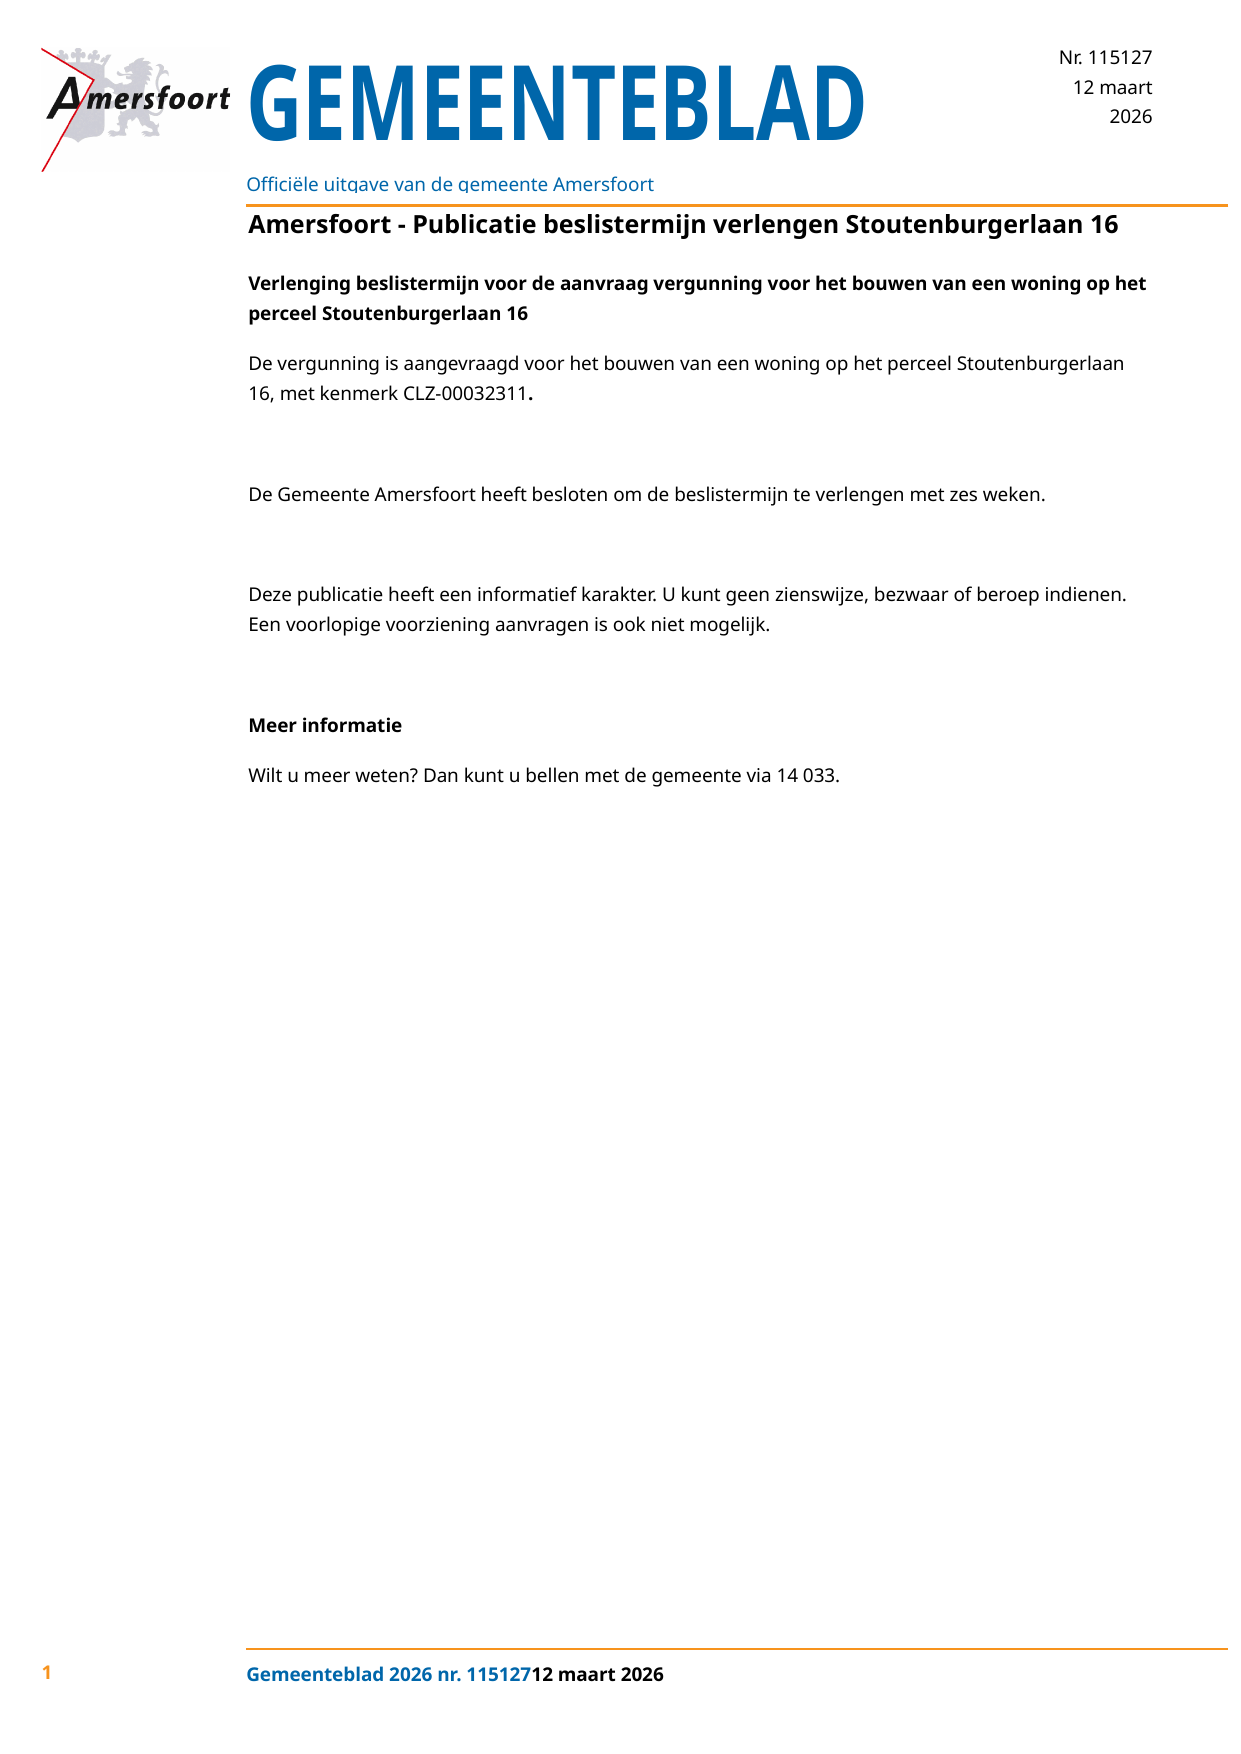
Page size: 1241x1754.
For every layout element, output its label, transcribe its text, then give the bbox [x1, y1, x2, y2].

text De vergunning is aangevraagd voor het bouwen van een woning op het perceel Stoutenburgerlaan 16, met kenmerk CLZ-00032311. [248, 350, 1152, 406]
text Wilt u meer weten? Dan kunt u bellen met de gemeente via 14 033. [248, 762, 1152, 788]
picture [41, 47, 231, 172]
text De Gemeente Amersfoort heeft besloten om de beslistermijn te verlengen met zes weken. [248, 481, 1152, 506]
text Verlenging beslistermijn voor de aanvraag vergunning voor het bouwen van een woning op het perceel Stoutenburgerlaan 16 [248, 270, 1152, 326]
text Meer informatie [248, 712, 1152, 738]
text Amersfoort - Publicatie beslistermijn verlengen Stoutenburgerlaan 16 [248, 207, 1152, 241]
text Deze publicatie heeft een informatief karakter. U kunt geen zienswijze, bezwaar of beroep indienen. Een voorlopige voorziening aanvragen is ook niet mogelijk. [248, 582, 1152, 637]
